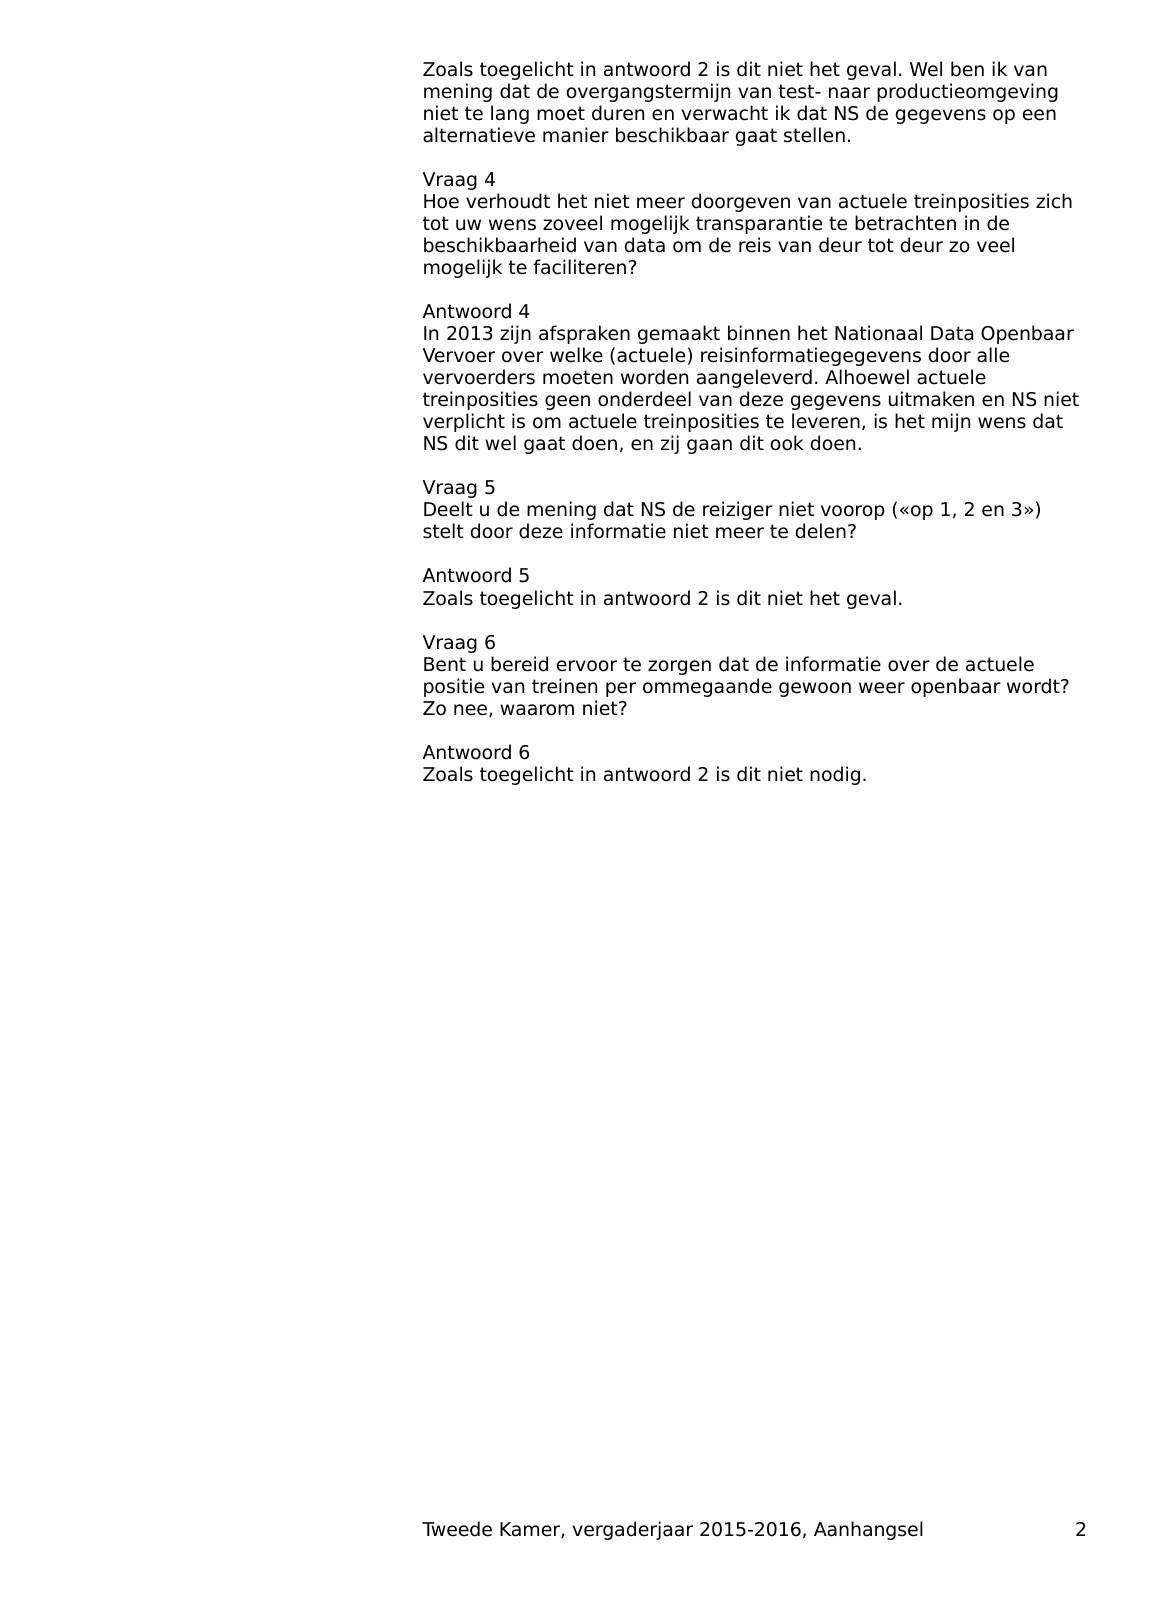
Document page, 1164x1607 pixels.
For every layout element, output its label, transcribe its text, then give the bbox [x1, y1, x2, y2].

text Vraag 6 [422, 632, 1087, 653]
text Vraag 4 [422, 169, 1087, 191]
text Hoe verhoudt het niet meer doorgeven van actuele treinposities zich tot uw wens zoveel mogelijk transparantie te betrachten in de beschikbaarheid van data om de reis van deur tot deur zo veel mogelijk te faciliteren? [422, 191, 1087, 279]
text Deelt u de mening dat NS de reiziger niet voorop («op 1, 2 en 3») stelt door deze informatie niet meer te delen? [422, 499, 1087, 543]
text Vraag 5 [422, 477, 1087, 499]
text Zoals toegelicht in antwoord 2 is dit niet het geval. Wel ben ik van mening dat de overgangstermijn van test- naar productieomgeving niet te lang moet duren en verwacht ik dat NS de gegevens op een alternatieve manier beschikbaar gaat stellen. [422, 59, 1087, 147]
text Antwoord 4 [422, 301, 1087, 323]
text Zoals toegelicht in antwoord 2 is dit niet nodig. [422, 764, 1087, 786]
text Bent u bereid ervoor te zorgen dat de informatie over de actuele positie van treinen per ommegaande gewoon weer openbaar wordt? Zo nee, waarom niet? [422, 653, 1087, 719]
text Antwoord 5 [422, 565, 1087, 587]
text Zoals toegelicht in antwoord 2 is dit niet het geval. [422, 587, 1087, 609]
text Antwoord 6 [422, 742, 1087, 764]
text In 2013 zijn afspraken gemaakt binnen het Nationaal Data Openbaar Vervoer over welke (actuele) reisinformatiegegevens door alle vervoerders moeten worden aangeleverd. Alhoewel actuele treinposities geen onderdeel van deze gegevens uitmaken en NS niet verplicht is om actuele treinposities te leveren, is het mijn wens dat NS dit wel gaat doen, en zij gaan dit ook doen. [422, 323, 1087, 455]
